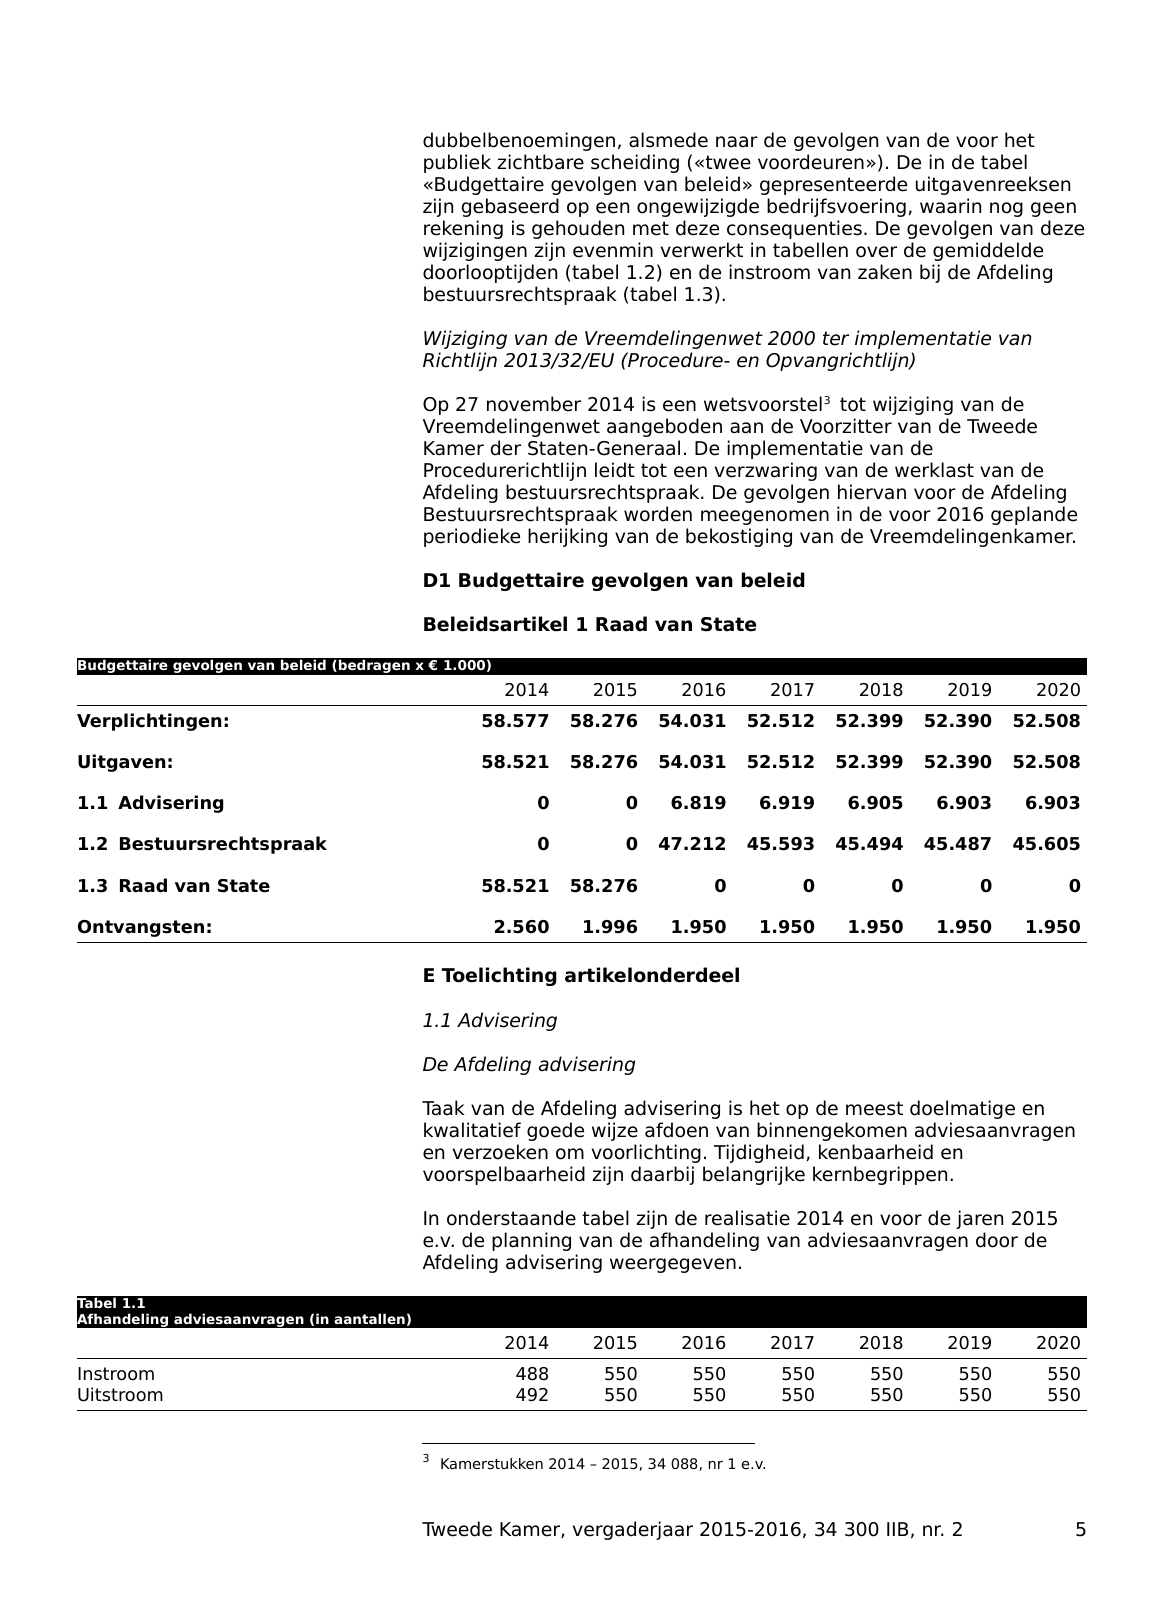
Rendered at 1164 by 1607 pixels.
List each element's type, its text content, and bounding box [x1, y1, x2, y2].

table_cell 2016 [644, 675, 732, 705]
table_cell [821, 773, 909, 793]
table_cell 54.031 [644, 752, 732, 772]
table_cell 550 [821, 1359, 909, 1385]
table_cell 2014 [466, 675, 555, 705]
table_cell 2.560 [466, 917, 555, 942]
table_cell [998, 773, 1087, 793]
table_cell 0 [998, 876, 1087, 896]
subtitle De Afdeling advisering [422, 1054, 1087, 1076]
table_cell 2020 [998, 1328, 1087, 1358]
table_cell 58.521 [466, 752, 555, 772]
table_cell [555, 731, 644, 752]
table_cell 6.919 [732, 793, 821, 814]
table_cell [732, 773, 821, 793]
table_cell 6.903 [909, 793, 998, 814]
table_cell 6.819 [644, 793, 732, 814]
table_cell 52.508 [998, 706, 1087, 731]
table_cell 54.031 [644, 706, 732, 731]
table_cell Uitstroom [77, 1385, 466, 1410]
text Kamerstukken 2014 – 2015, 34 088, nr 1 e.v. [422, 1452, 1087, 1474]
table_cell 52.399 [821, 706, 909, 731]
table_header Budgettaire gevolgen van beleid (bedragen x € 1.000) [77, 658, 1087, 674]
table_cell 550 [732, 1359, 821, 1385]
table_cell 2014 [466, 1328, 555, 1358]
table_cell [112, 675, 466, 705]
table_cell 45.593 [732, 834, 821, 855]
table_cell 1.950 [998, 917, 1087, 942]
subtitle D1 Budgettaire gevolgen van beleid [422, 570, 1087, 592]
table_cell 550 [644, 1385, 732, 1410]
table_cell [555, 855, 644, 876]
table_cell 0 [555, 834, 644, 855]
table_cell [77, 855, 112, 876]
table_cell 2017 [732, 675, 821, 705]
table_cell 1.2 [77, 834, 112, 855]
table_cell 2018 [821, 1328, 909, 1358]
table_cell [644, 896, 732, 917]
table_cell Raad van State [112, 876, 466, 896]
table_cell [466, 731, 555, 752]
table_cell 52.390 [909, 752, 998, 772]
table_cell 550 [909, 1385, 998, 1410]
table_cell 0 [644, 876, 732, 896]
table_cell 0 [466, 834, 555, 855]
table_cell 58.276 [555, 876, 644, 896]
table_cell 52.399 [821, 752, 909, 772]
table_cell [732, 731, 821, 752]
text In onderstaande tabel zijn de realisatie 2014 en voor de jaren 2015 e.v. de planning van de afhandeling van adviesaanvragen door de Afdeling advisering weergegeven. [422, 1208, 1087, 1274]
table_cell 550 [732, 1385, 821, 1410]
table_cell 58.276 [555, 752, 644, 772]
table_cell 1.996 [555, 917, 644, 942]
table_cell [644, 814, 732, 834]
table_cell 47.212 [644, 834, 732, 855]
text dubbelbenoemingen, alsmede naar de gevolgen van de voor het publiek zichtbare scheiding («twee voordeuren»). De in de tabel «Budgettaire gevolgen van beleid» gepresenteerde uitgavenreeksen zijn gebaseerd op een ongewijzigde bedrijfsvoering, waarin nog geen rekening is gehouden met deze consequenties. De gevolgen van deze wijzigingen zijn evenmin verwerkt in tabellen over de gemiddelde doorlooptijden (tabel 1.2) en de instroom van zaken bij de Afdeling bestuursrechtspraak (tabel 1.3). [422, 130, 1087, 306]
table_cell Ontvangsten: [77, 917, 466, 942]
table_cell 45.605 [998, 834, 1087, 855]
table_cell Instroom [77, 1359, 466, 1385]
table_cell 6.905 [821, 793, 909, 814]
table_cell 550 [555, 1385, 644, 1410]
subtitle 1.1 Advisering [422, 1009, 1087, 1032]
table_cell 2015 [555, 675, 644, 705]
table_cell [821, 814, 909, 834]
table_cell Bestuursrechtspraak [112, 834, 466, 855]
table_cell [732, 814, 821, 834]
text Op 27 november 2014 is een wetsvoorstel tot wijziging van de Vreemdelingenwet aangeboden aan de Voorzitter van de Tweede Kamer der Staten-Generaal. De implementatie van de Procedurerichtlijn leidt tot een verzwaring van de werklast van de Afdeling bestuursrechtspraak. De gevolgen hiervan voor de Afdeling Bestuursrechtspraak worden meegenomen in de voor 2016 geplande periodieke herijking van de bekostiging van de Vreemdelingenkamer. [422, 394, 1087, 548]
table_cell [909, 814, 998, 834]
table_cell [112, 731, 466, 752]
table_cell 550 [821, 1385, 909, 1410]
table_cell [77, 773, 112, 793]
table_cell 550 [909, 1359, 998, 1385]
table_cell [77, 814, 112, 834]
table_cell 52.512 [732, 706, 821, 731]
table_cell 2016 [644, 1328, 732, 1358]
table_cell [998, 814, 1087, 834]
table_cell 1.950 [909, 917, 998, 942]
table_cell [821, 855, 909, 876]
table_cell 1.950 [644, 917, 732, 942]
table_cell 2019 [909, 1328, 998, 1358]
table_cell 488 [466, 1359, 555, 1385]
table_cell 2017 [732, 1328, 821, 1358]
table_cell 0 [909, 876, 998, 896]
table_cell [821, 731, 909, 752]
table_cell Verplichtingen: [77, 706, 466, 731]
table_cell 2015 [555, 1328, 644, 1358]
text Taak van de Afdeling advisering is het op de meest doelmatige en kwalitatief goede wijze afdoen van binnengekomen adviesaanvragen en verzoeken om voorlichting. Tijdigheid, kenbaarheid en voorspelbaarheid zijn daarbij belangrijke kernbegrippen. [422, 1098, 1087, 1186]
table_cell 550 [998, 1385, 1087, 1410]
table_cell [555, 896, 644, 917]
table_cell [909, 773, 998, 793]
table_cell [77, 1328, 466, 1358]
table_cell [466, 814, 555, 834]
table_cell [909, 855, 998, 876]
table_cell 52.390 [909, 706, 998, 731]
table_cell [112, 855, 466, 876]
table_cell 45.494 [821, 834, 909, 855]
table_cell 1.1 [77, 793, 112, 814]
table_cell 0 [555, 793, 644, 814]
table_cell Advisering [112, 793, 466, 814]
table_cell 58.276 [555, 706, 644, 731]
table_cell [732, 896, 821, 917]
table_cell 1.950 [821, 917, 909, 942]
table_cell [909, 896, 998, 917]
table_cell [112, 896, 466, 917]
table_cell 0 [732, 876, 821, 896]
table_cell 2018 [821, 675, 909, 705]
table_cell 0 [821, 876, 909, 896]
table_cell [909, 731, 998, 752]
table_cell 45.487 [909, 834, 998, 855]
table_cell [466, 773, 555, 793]
table_cell [466, 896, 555, 917]
table_cell 6.903 [998, 793, 1087, 814]
table_cell 58.577 [466, 706, 555, 731]
subtitle E Toelichting artikelonderdeel [422, 965, 1087, 987]
table_cell 550 [644, 1359, 732, 1385]
table_cell 2019 [909, 675, 998, 705]
table_cell [998, 731, 1087, 752]
table_cell 550 [998, 1359, 1087, 1385]
table_cell [998, 855, 1087, 876]
table_cell [555, 773, 644, 793]
table_cell [555, 814, 644, 834]
table_cell 58.521 [466, 876, 555, 896]
table_cell [112, 773, 466, 793]
table_cell [77, 896, 112, 917]
table_cell [466, 855, 555, 876]
table_cell [77, 731, 112, 752]
table_cell [77, 675, 112, 705]
table_cell 52.512 [732, 752, 821, 772]
table_cell 1.950 [732, 917, 821, 942]
table_cell [644, 773, 732, 793]
table_cell 0 [466, 793, 555, 814]
table_cell 492 [466, 1385, 555, 1410]
subtitle Beleidsartikel 1 Raad van State [422, 614, 1087, 636]
table_cell [821, 896, 909, 917]
subtitle Wijziging van de Vreemdelingenwet 2000 ter implementatie van Richtlijn 2013/32/EU (Procedure- en Opvangrichtlijn) [422, 328, 1087, 372]
table_header Tabel 1.1 Afhandeling adviesaanvragen (in aantallen) [77, 1296, 1087, 1327]
table_cell 52.508 [998, 752, 1087, 772]
table_cell [112, 814, 466, 834]
table_cell [644, 855, 732, 876]
table_cell Uitgaven: [77, 752, 466, 772]
table_cell [998, 896, 1087, 917]
table_cell [644, 731, 732, 752]
table_cell 1.3 [77, 876, 112, 896]
table_cell 550 [555, 1359, 644, 1385]
table_cell 2020 [998, 675, 1087, 705]
table_cell [732, 855, 821, 876]
